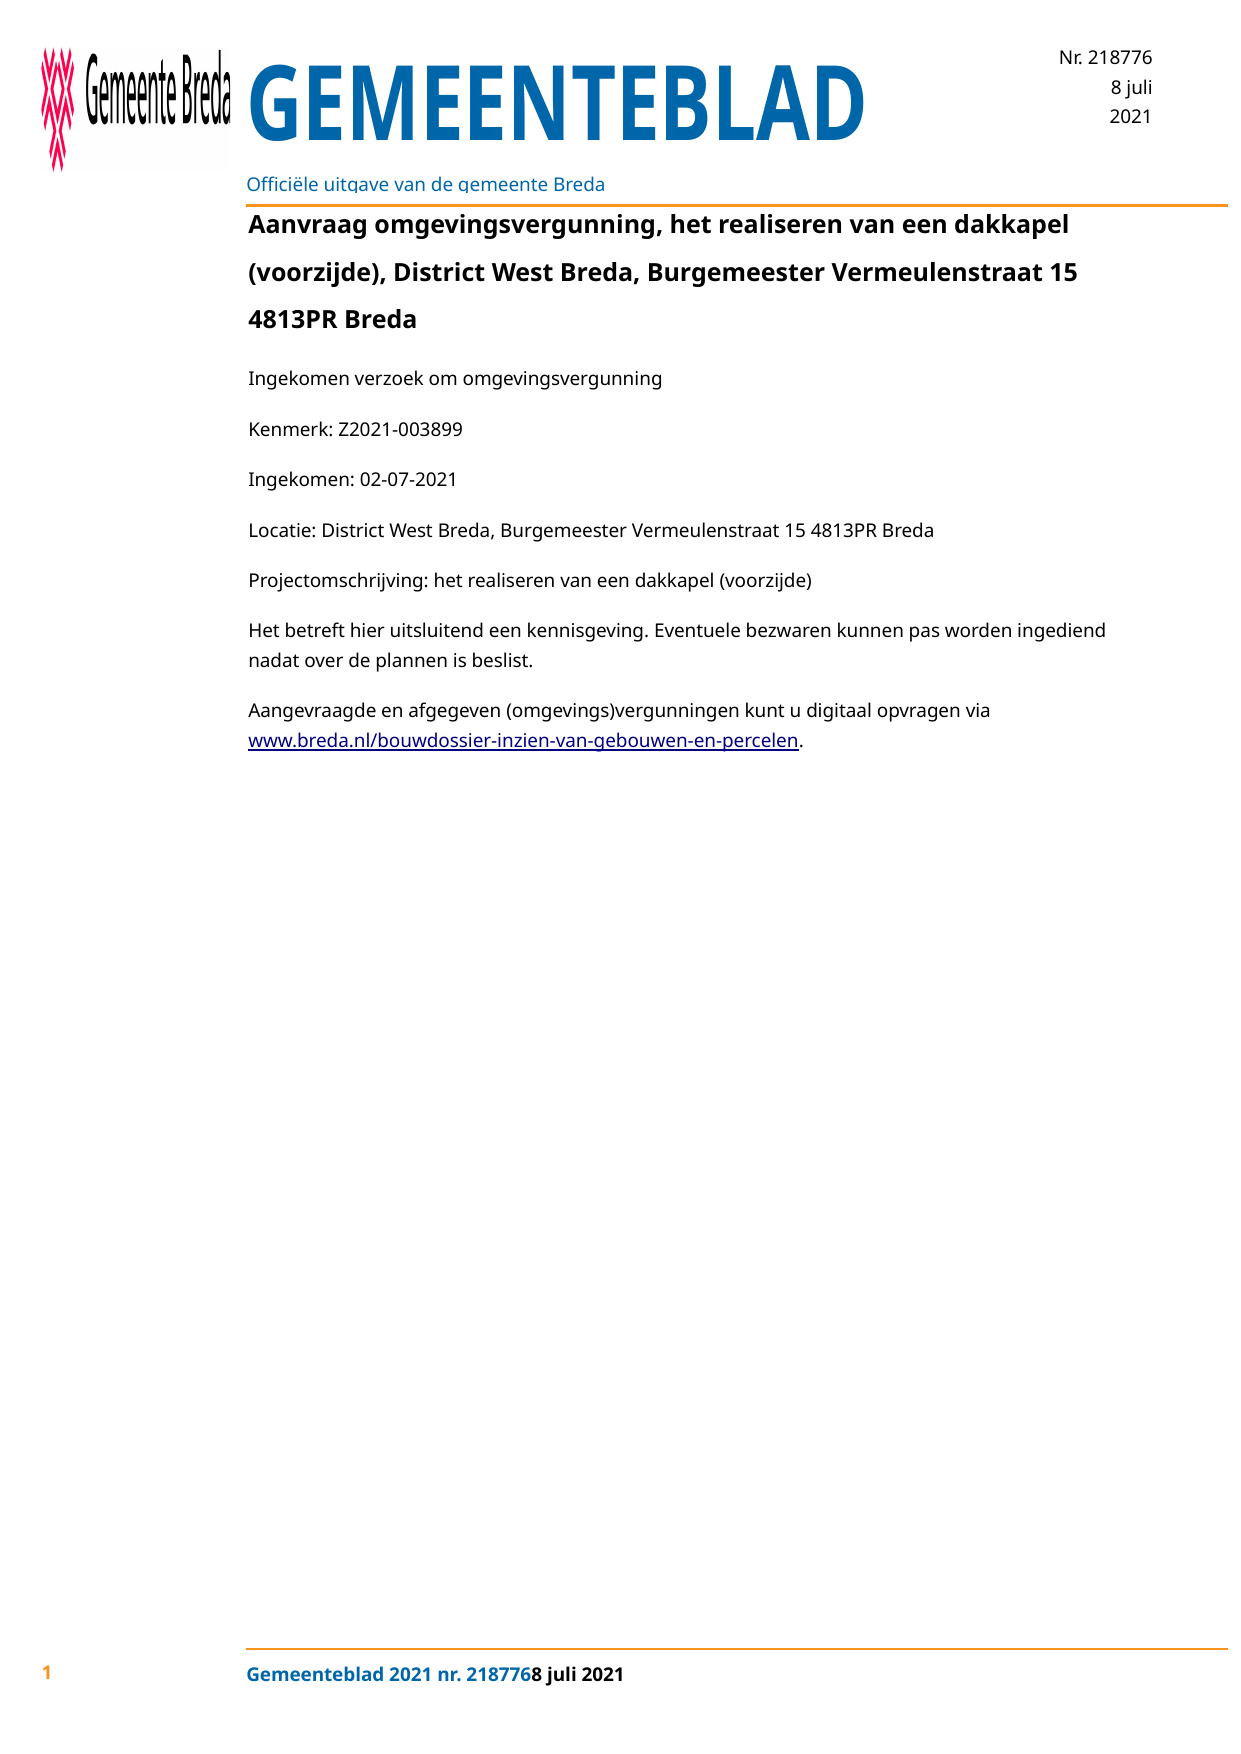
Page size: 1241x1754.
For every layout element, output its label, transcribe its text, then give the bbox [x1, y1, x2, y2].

text Aanvraag omgevingsvergunning, het realiseren van een dakkapel (voorzijde), District West Breda, Burgemeester Vermeulenstraat 15 4813PR Breda [248, 207, 1152, 336]
text Ingekomen: 02-07-2021 [248, 466, 1152, 492]
text Locatie: District West Breda, Burgemeester Vermeulenstraat 15 4813PR Breda [248, 517, 1152, 542]
text Aangevraagde en afgegeven (omgevings)vergunningen kunt u digitaal opvragen via www.breda.nl/bouwdossier-inzien-van-gebouwen-en-percelen. [248, 698, 1152, 753]
text Projectomschrijving: het realiseren van een dakkapel (voorzijde) [248, 567, 1152, 593]
text Ingekomen verzoek om omgevingsvergunning [248, 366, 1152, 391]
picture [41, 47, 231, 172]
text Het betreft hier uitsluitend een kennisgeving. Eventuele bezwaren kunnen pas worden ingediend nadat over de plannen is beslist. [248, 618, 1152, 673]
text Kenmerk: Z2021-003899 [248, 416, 1152, 442]
